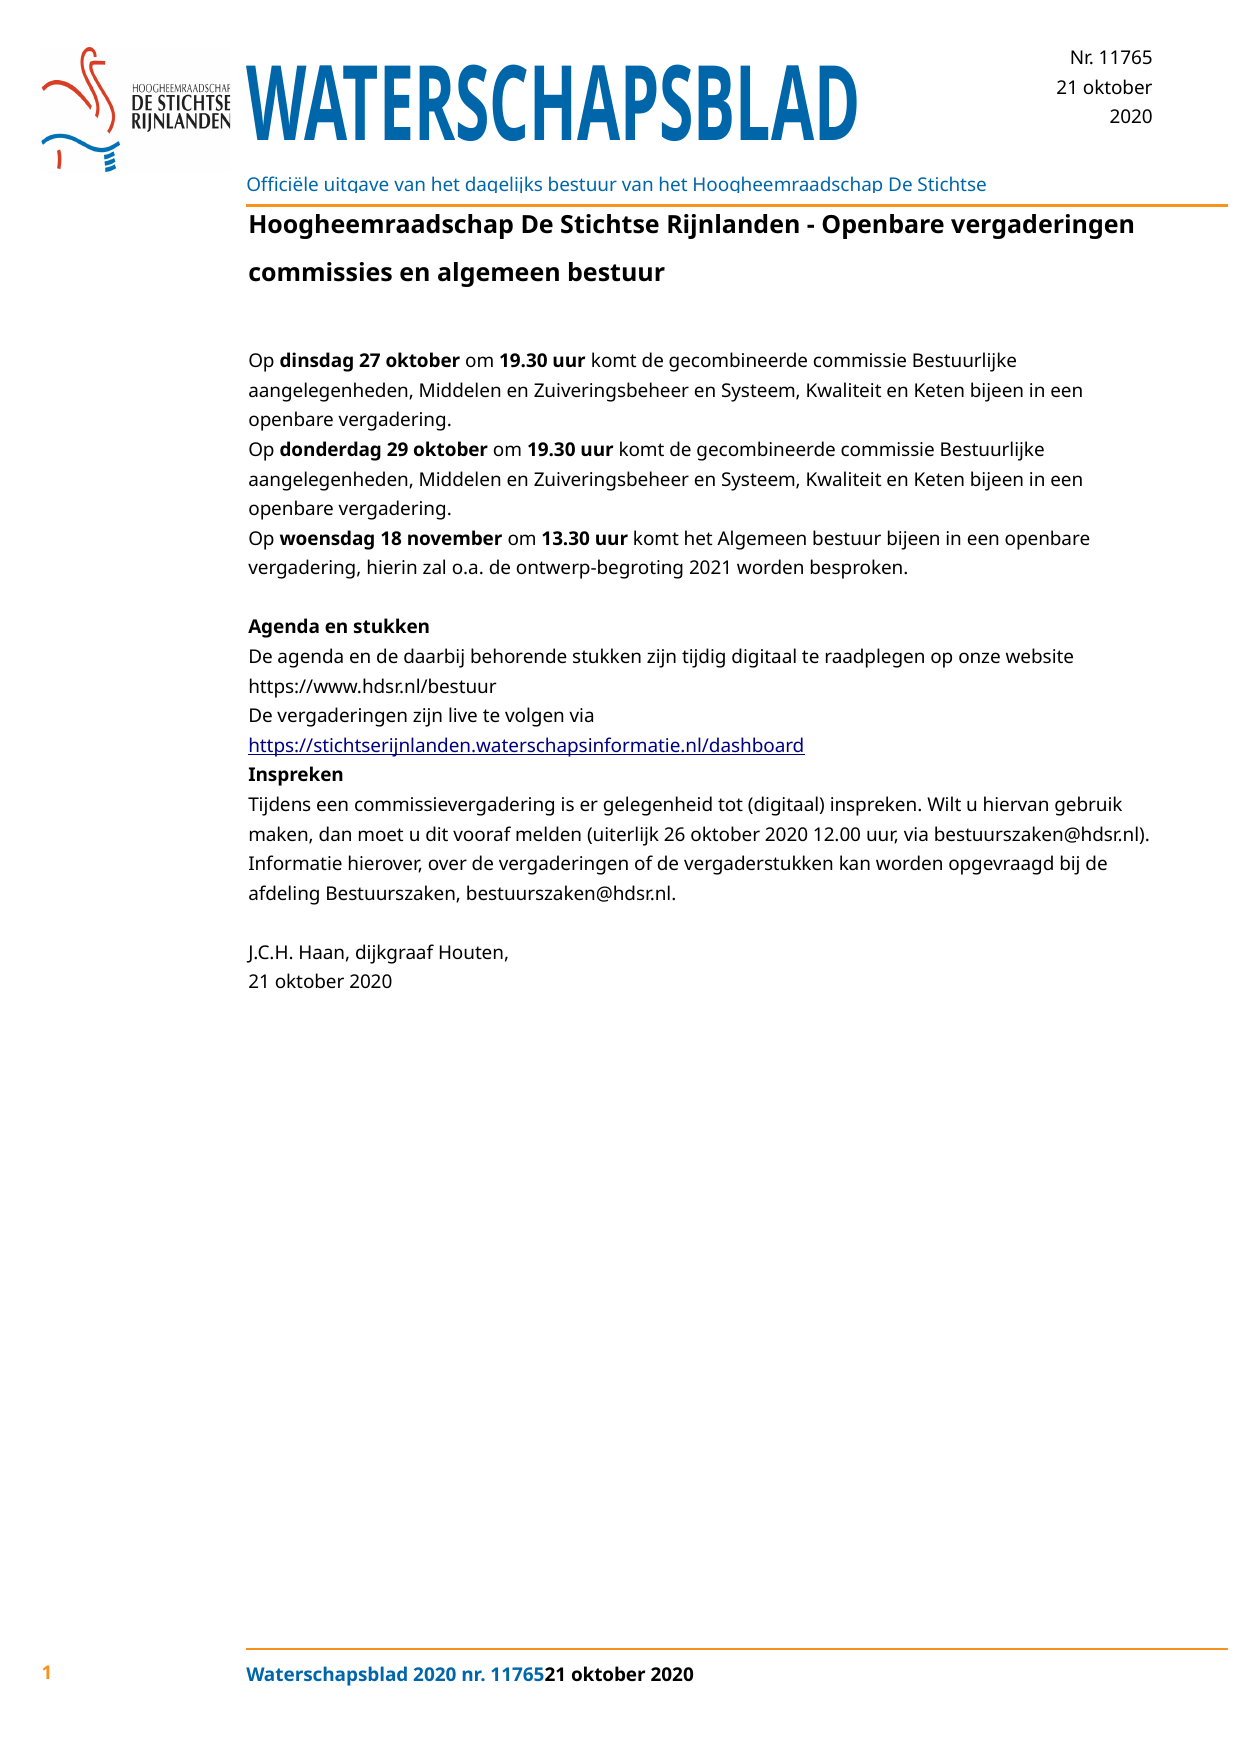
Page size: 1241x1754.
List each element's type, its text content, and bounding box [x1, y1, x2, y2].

text Op woensdag 18 november om 13.30 uur komt het Algemeen bestuur bijeen in een openbare vergadering, hierin zal o.a. de ontwerp-begroting 2021 worden besproken. [248, 525, 1152, 580]
text Tijdens een commissievergadering is er gelegenheid tot (digitaal) inspreken. Wilt u hiervan gebruik maken, dan moet u dit vooraf melden (uiterlijk 26 oktober 2020 12.00 uur, via bestuurszaken@hdsr.nl). Informatie hierover, over de vergaderingen of de vergaderstukken kan worden opgevraagd bij de afdeling Bestuurszaken, bestuurszaken@hdsr.nl. [248, 791, 1152, 906]
text De vergaderingen zijn live te volgen via https://stichtserijnlanden.waterschapsinformatie.nl/dashboard [248, 702, 1152, 758]
text Op dinsdag 27 oktober om 19.30 uur komt de gecombineerde commissie Bestuurlijke aangelegenheden, Middelen en Zuiveringsbeheer en Systeem, Kwaliteit en Keten bijeen in een openbare vergadering. [248, 347, 1152, 432]
text Hoogheemraadschap De Stichtse Rijnlanden - Openbare vergaderingen commissies en algemeen bestuur [248, 207, 1152, 288]
text J.C.H. Haan, dijkgraaf Houten, [248, 939, 1152, 965]
text 21 oktober 2020 [248, 969, 1152, 994]
text Op donderdag 29 oktober om 19.30 uur komt de gecombineerde commissie Bestuurlijke aangelegenheden, Middelen en Zuiveringsbeheer en Systeem, Kwaliteit en Keten bijeen in een openbare vergadering. [248, 436, 1152, 521]
picture [41, 47, 231, 172]
text Agenda en stukken [248, 614, 1152, 639]
text De agenda en de daarbij behorende stukken zijn tijdig digitaal te raadplegen op onze website https://www.hdsr.nl/bestuur [248, 643, 1152, 699]
text Inspreken [248, 762, 1152, 787]
